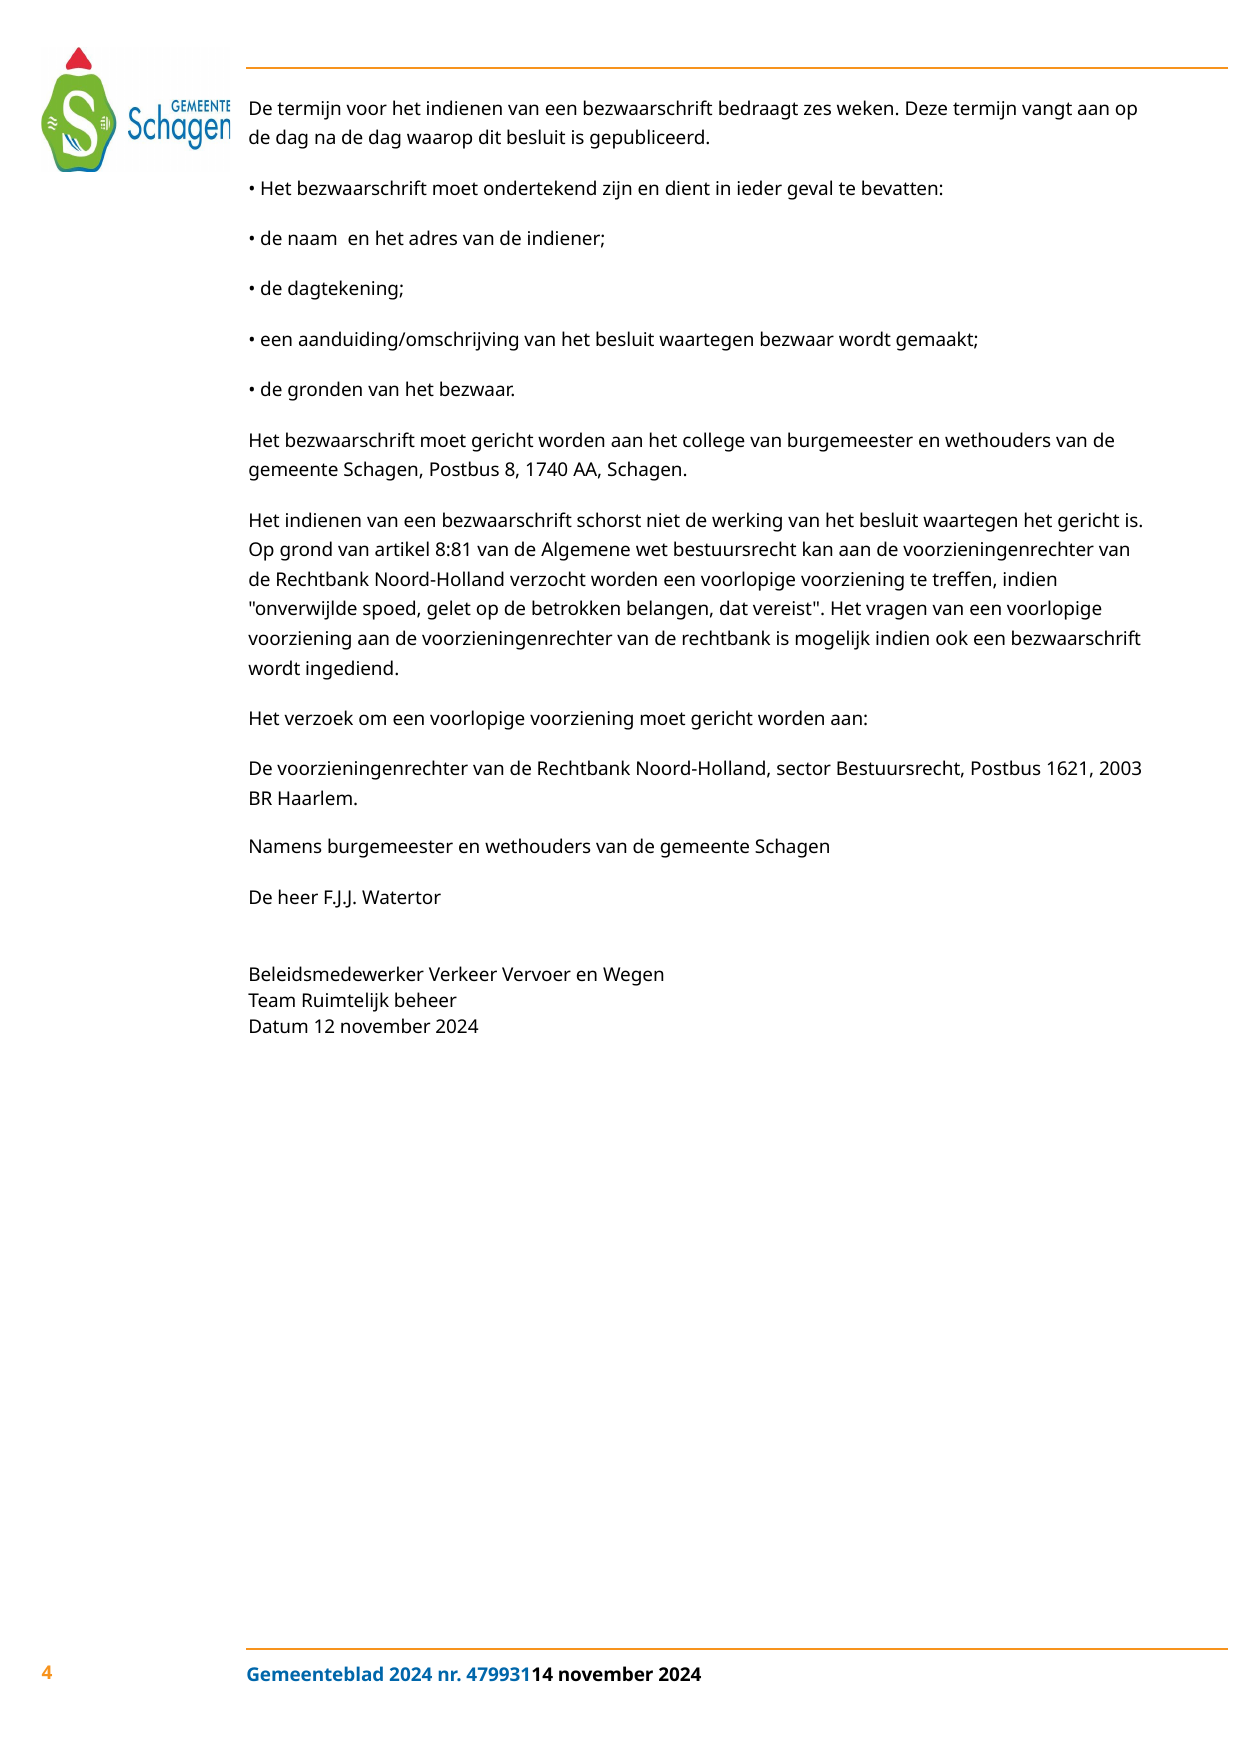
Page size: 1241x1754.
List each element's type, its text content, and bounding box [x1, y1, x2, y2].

text Datum 12 november 2024 [248, 1013, 1152, 1039]
text Het verzoek om een voorlopige voorziening moet gericht worden aan: [248, 705, 1152, 731]
text Het bezwaarschrift moet gericht worden aan het college van burgemeester en wethouders van de gemeente Schagen, Postbus 8, 1740 AA, Schagen. [248, 427, 1152, 482]
text Beleidsmedewerker Verkeer Vervoer en Wegen [248, 962, 1152, 987]
text De heer F.J.J. Watertor [248, 884, 1152, 910]
text Team Ruimtelijk beheer [248, 987, 1152, 1013]
text Namens burgemeester en wethouders van de gemeente Schagen [248, 833, 1152, 859]
text De voorzieningenrechter van de Rechtbank Noord-Holland, sector Bestuursrecht, Postbus 1621, 2003 BR Haarlem. [248, 756, 1152, 811]
text • Het bezwaarschrift moet ondertekend zijn en dient in ieder geval te bevatten: [248, 175, 1152, 201]
text • de naam en het adres van de indiener; [248, 225, 1152, 251]
text Het indienen van een bezwaarschrift schorst niet de werking van het besluit waartegen het gericht is. Op grond van artikel 8:81 van de Algemene wet bestuursrecht kan aan de voorzieningenrechter van de Rechtbank Noord-Holland verzocht worden een voorlopige voorziening te treffen, indien "onverwijlde spoed, gelet op de betrokken belangen, dat vereist". Het vragen van een voorlopige voorziening aan de voorzieningenrechter van de rechtbank is mogelijk indien ook een bezwaarschrift wordt ingediend. [248, 507, 1152, 681]
picture [41, 47, 231, 172]
text • de gronden van het bezwaar. [248, 376, 1152, 402]
text • een aanduiding/omschrijving van het besluit waartegen bezwaar wordt gemaakt; [248, 326, 1152, 352]
text • de dagtekening; [248, 276, 1152, 301]
text De termijn voor het indienen van een bezwaarschrift bedraagt zes weken. Deze termijn vangt aan op de dag na de dag waarop dit besluit is gepubliceerd. [248, 95, 1152, 150]
